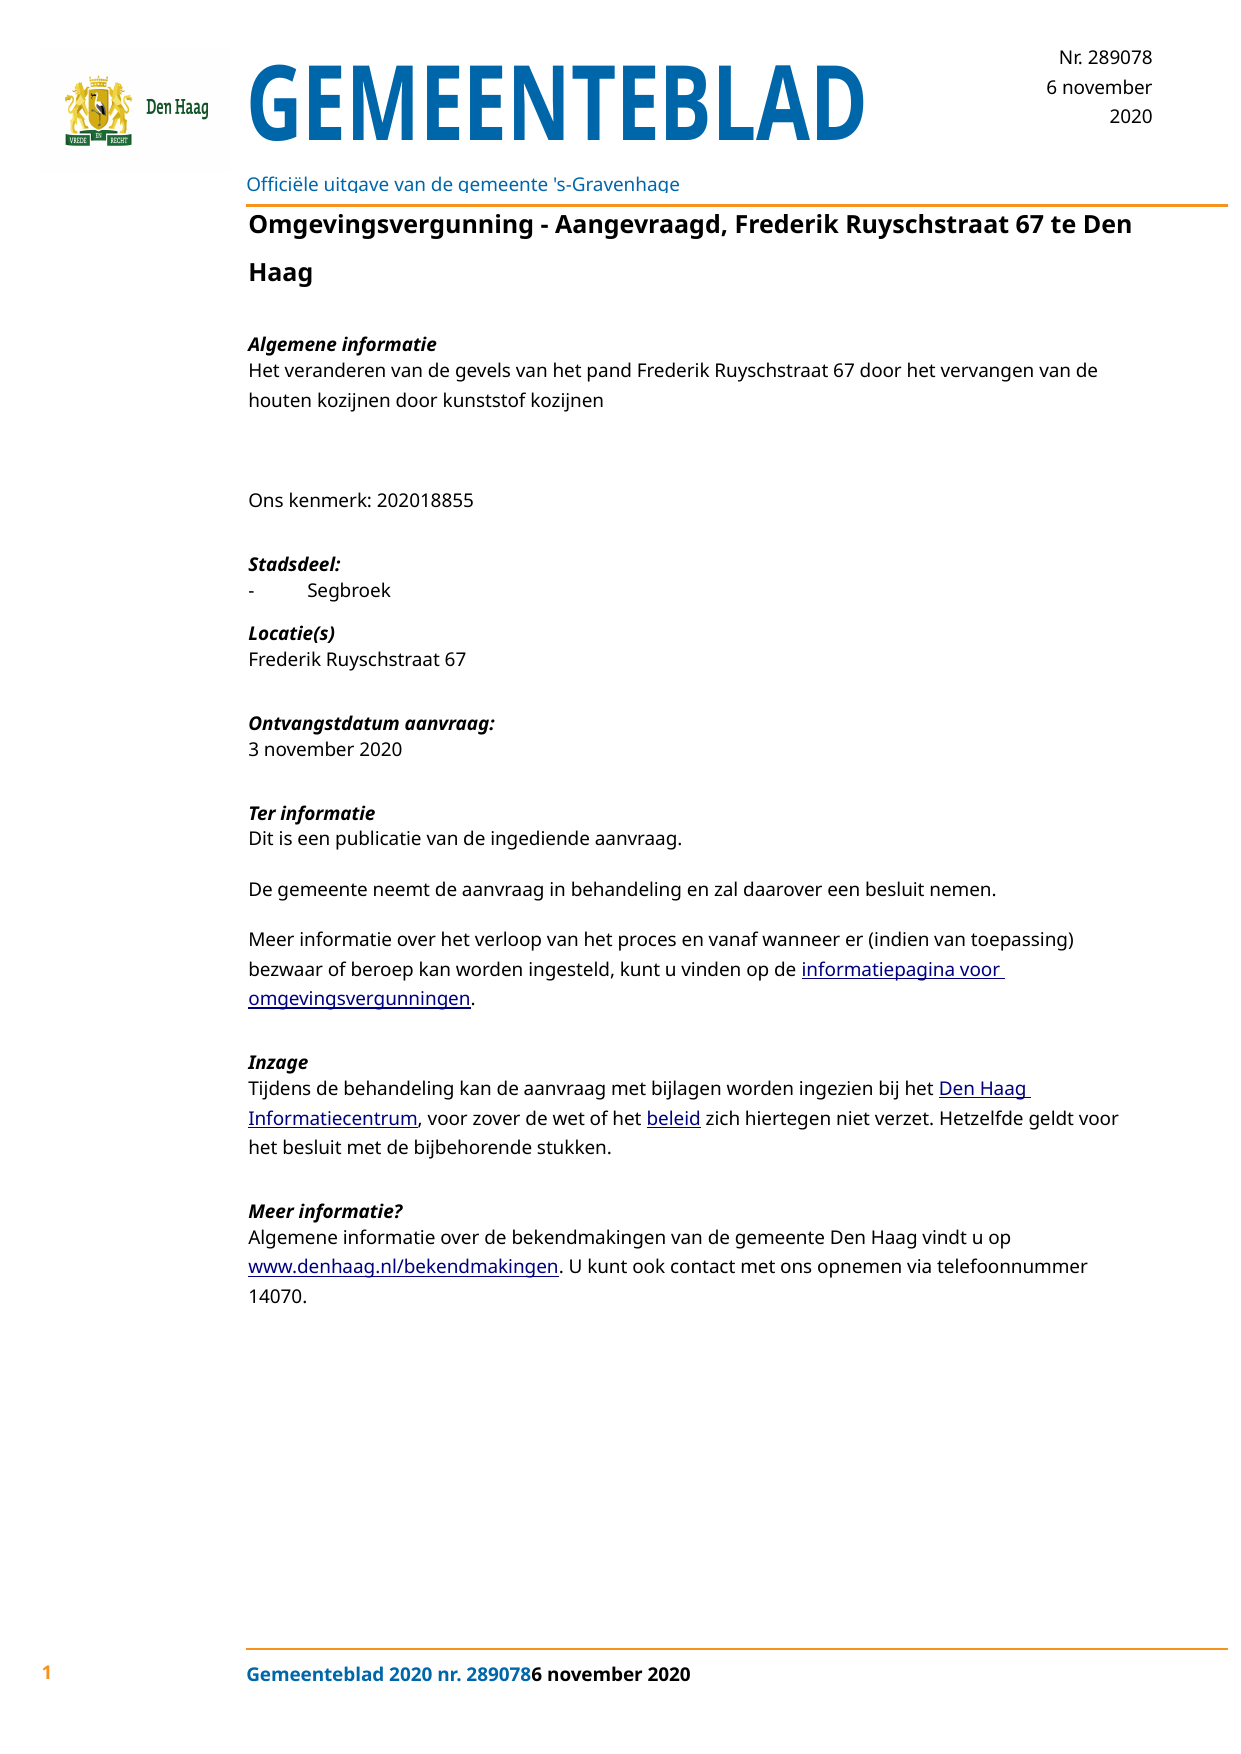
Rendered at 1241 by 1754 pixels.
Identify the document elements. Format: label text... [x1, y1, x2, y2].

text Het veranderen van de gevels van het pand Frederik Ruyschstraat 67 door het vervangen van de houten kozijnen door kunststof kozijnen [248, 357, 1152, 412]
text Inzage [248, 1049, 1152, 1075]
text Meer informatie? [248, 1198, 1152, 1224]
text Algemene informatie [248, 331, 1152, 357]
text Ontvangstdatum aanvraag: [248, 710, 1152, 736]
list Segbroek [248, 577, 1152, 603]
text Dit is een publicatie van de ingediende aanvraag. [248, 826, 1152, 851]
text Tijdens de behandeling kan de aanvraag met bijlagen worden ingezien bij het Den Haag Informatiecentrum, voor zover de wet of het beleid zich hiertegen niet verzet. Hetzelfde geldt voor het besluit met de bijbehorende stukken. [248, 1075, 1152, 1160]
text De gemeente neemt de aanvraag in behandeling en zal daarover een besluit nemen. [248, 876, 1152, 902]
text Algemene informatie over de bekendmakingen van de gemeente Den Haag vindt u op www.denhaag.nl/bekendmakingen. U kunt ook contact met ons opnemen via telefoonnummer 14070. [248, 1224, 1152, 1309]
text Omgevingsvergunning - Aangevraagd, Frederik Ruyschstraat 67 te Den Haag [248, 207, 1152, 288]
text Stadsdeel: [248, 552, 1152, 577]
text Meer informatie over het verloop van het proces en vanaf wanneer er (indien van toepassing) bezwaar of beroep kan worden ingesteld, kunt u vinden op de informatiepagina voor omgevingsvergunningen. [248, 926, 1152, 1011]
picture [41, 47, 231, 172]
text Frederik Ruyschstraat 67 [248, 646, 1152, 672]
text 3 november 2020 [248, 736, 1152, 762]
text Ons kenmerk: 202018855 [248, 488, 1152, 513]
text Ter informatie [248, 800, 1152, 826]
text Locatie(s) [248, 620, 1152, 646]
